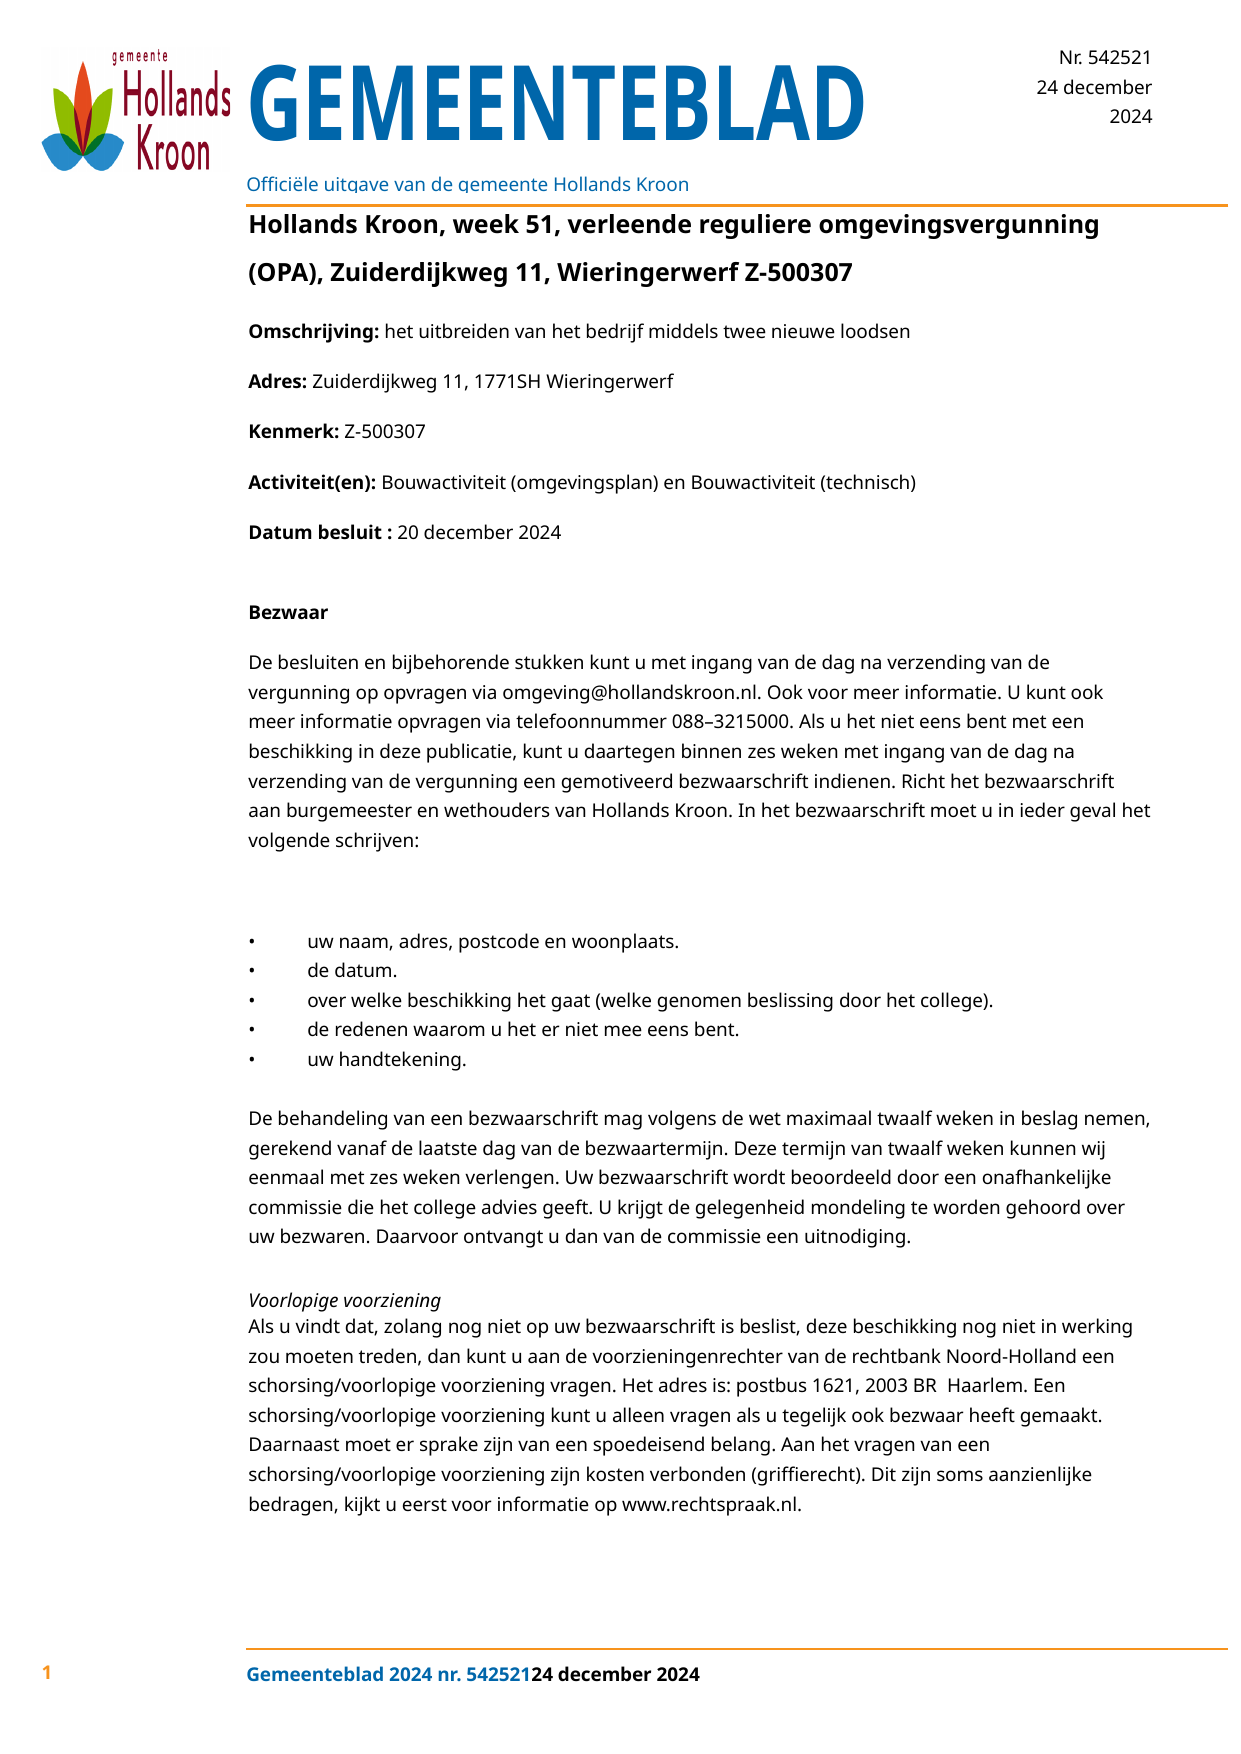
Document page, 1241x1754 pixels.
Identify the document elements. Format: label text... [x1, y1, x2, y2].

list de redenen waarom u het er niet mee eens bent. [248, 1017, 1152, 1042]
text Datum besluit : 20 december 2024 [248, 519, 1152, 545]
table_header [700, 570, 1152, 596]
list over welke beschikking het gaat (welke genomen beslissing door het college). [248, 987, 1152, 1013]
picture [41, 47, 231, 172]
text De behandeling van een bezwaarschrift mag volgens de wet maximaal twaalf weken in beslag nemen, gerekend vanaf de laatste dag van de bezwaartermijn. Deze termijn van twaalf weken kunnen wij eenmaal met zes weken verlengen. Uw bezwaarschrift wordt beoordeeld door een onafhankelijke commissie die het college advies geeft. U krijgt de gelegenheid mondeling te worden gehoord over uw bezwaren. Daarvoor ontvangt u dan van de commissie een uitnodiging. [248, 1105, 1152, 1249]
list uw naam, adres, postcode en woonplaats. [248, 928, 1152, 953]
table_header [248, 570, 700, 596]
list de datum. [248, 957, 1152, 983]
text Activiteit(en): Bouwactiviteit (omgevingsplan) en Bouwactiviteit (technisch) [248, 469, 1152, 495]
list uw handtekening. [248, 1046, 1152, 1072]
text Adres: Zuiderdijkweg 11, 1771SH Wieringerwerf [248, 368, 1152, 394]
text Bezwaar [248, 599, 1152, 625]
text Kenmerk: Z-500307 [248, 419, 1152, 444]
text Omschrijving: het uitbreiden van het bedrijf middels twee nieuwe loodsen [248, 318, 1152, 344]
text De besluiten en bijbehorende stukken kunt u met ingang van de dag na verzending van de vergunning op opvragen via omgeving@hollandskroon.nl. Ook voor meer informatie. U kunt ook meer informatie opvragen via telefoonnummer 088–3215000. Als u het niet eens bent met een beschikking in deze publicatie, kunt u daartegen binnen zes weken met ingang van de dag na verzending van de vergunning een gemotiveerd bezwaarschrift indienen. Richt het bezwaarschrift aan burgemeester en wethouders van Hollands Kroon. In het bezwaarschrift moet u in ieder geval het volgende schrijven: [248, 649, 1152, 853]
text Hollands Kroon, week 51, verleende reguliere omgevingsvergunning (OPA), Zuiderdijkweg 11, Wieringerwerf Z-500307 [248, 207, 1152, 288]
text Als u vindt dat, zolang nog niet op uw bezwaarschrift is beslist, deze beschikking nog niet in werking zou moeten treden, dan kunt u aan de voorzieningenrechter van de rechtbank Noord-Holland een schorsing/voorlopige voorziening vragen. Het adres is: postbus 1621, 2003 BR Haarlem. Een schorsing/voorlopige voorziening kunt u alleen vragen als u tegelijk ook bezwaar heeft gemaakt. Daarnaast moet er sprake zijn van een spoedeisend belang. Aan het vragen van een schorsing/voorlopige voorziening zijn kosten verbonden (griffierecht). Dit zijn soms aanzienlijke bedragen, kijkt u eerst voor informatie op www.rechtspraak.nl. [248, 1313, 1152, 1517]
text Voorlopige voorziening [248, 1288, 1152, 1313]
